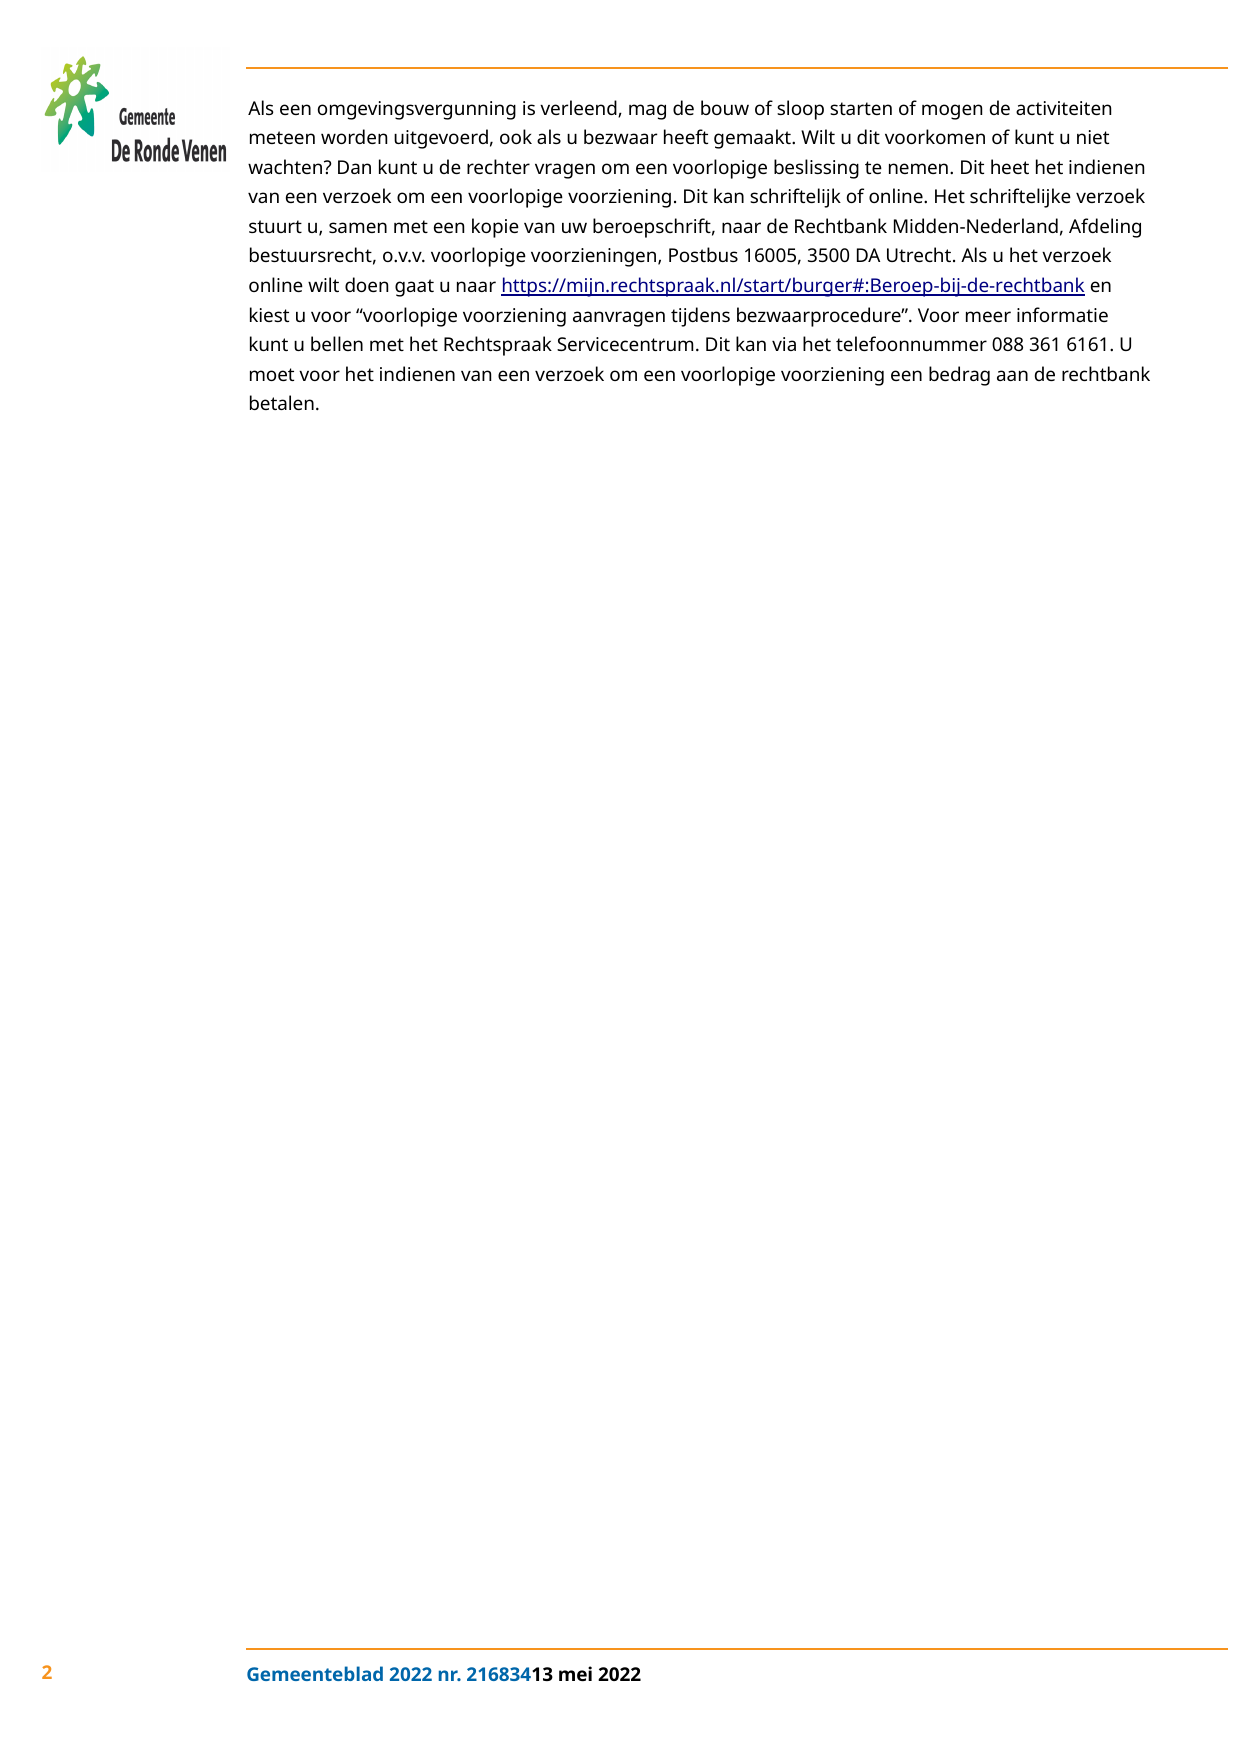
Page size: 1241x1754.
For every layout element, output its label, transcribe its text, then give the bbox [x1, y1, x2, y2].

text Als een omgevingsvergunning is verleend, mag de bouw of sloop starten of mogen de activiteiten meteen worden uitgevoerd, ook als u bezwaar heeft gemaakt. Wilt u dit voorkomen of kunt u niet wachten? Dan kunt u de rechter vragen om een voorlopige beslissing te nemen. Dit heet het indienen van een verzoek om een voorlopige voorziening. Dit kan schriftelijk of online. Het schriftelijke verzoek stuurt u, samen met een kopie van uw beroepschrift, naar de Rechtbank Midden-Nederland, Afdeling bestuursrecht, o.v.v. voorlopige voorzieningen, Postbus 16005, 3500 DA Utrecht. Als u het verzoek online wilt doen gaat u naar https://mijn.rechtspraak.nl/start/burger#:Beroep-bij-de-rechtbank en kiest u voor “voorlopige voorziening aanvragen tijdens bezwaarprocedure”. Voor meer informatie kunt u bellen met het Rechtspraak Servicecentrum. Dit kan via het telefoonnummer 088 361 6161. U moet voor het indienen van een verzoek om een voorlopige voorziening een bedrag aan de rechtbank betalen. [248, 95, 1152, 416]
picture [41, 47, 231, 172]
